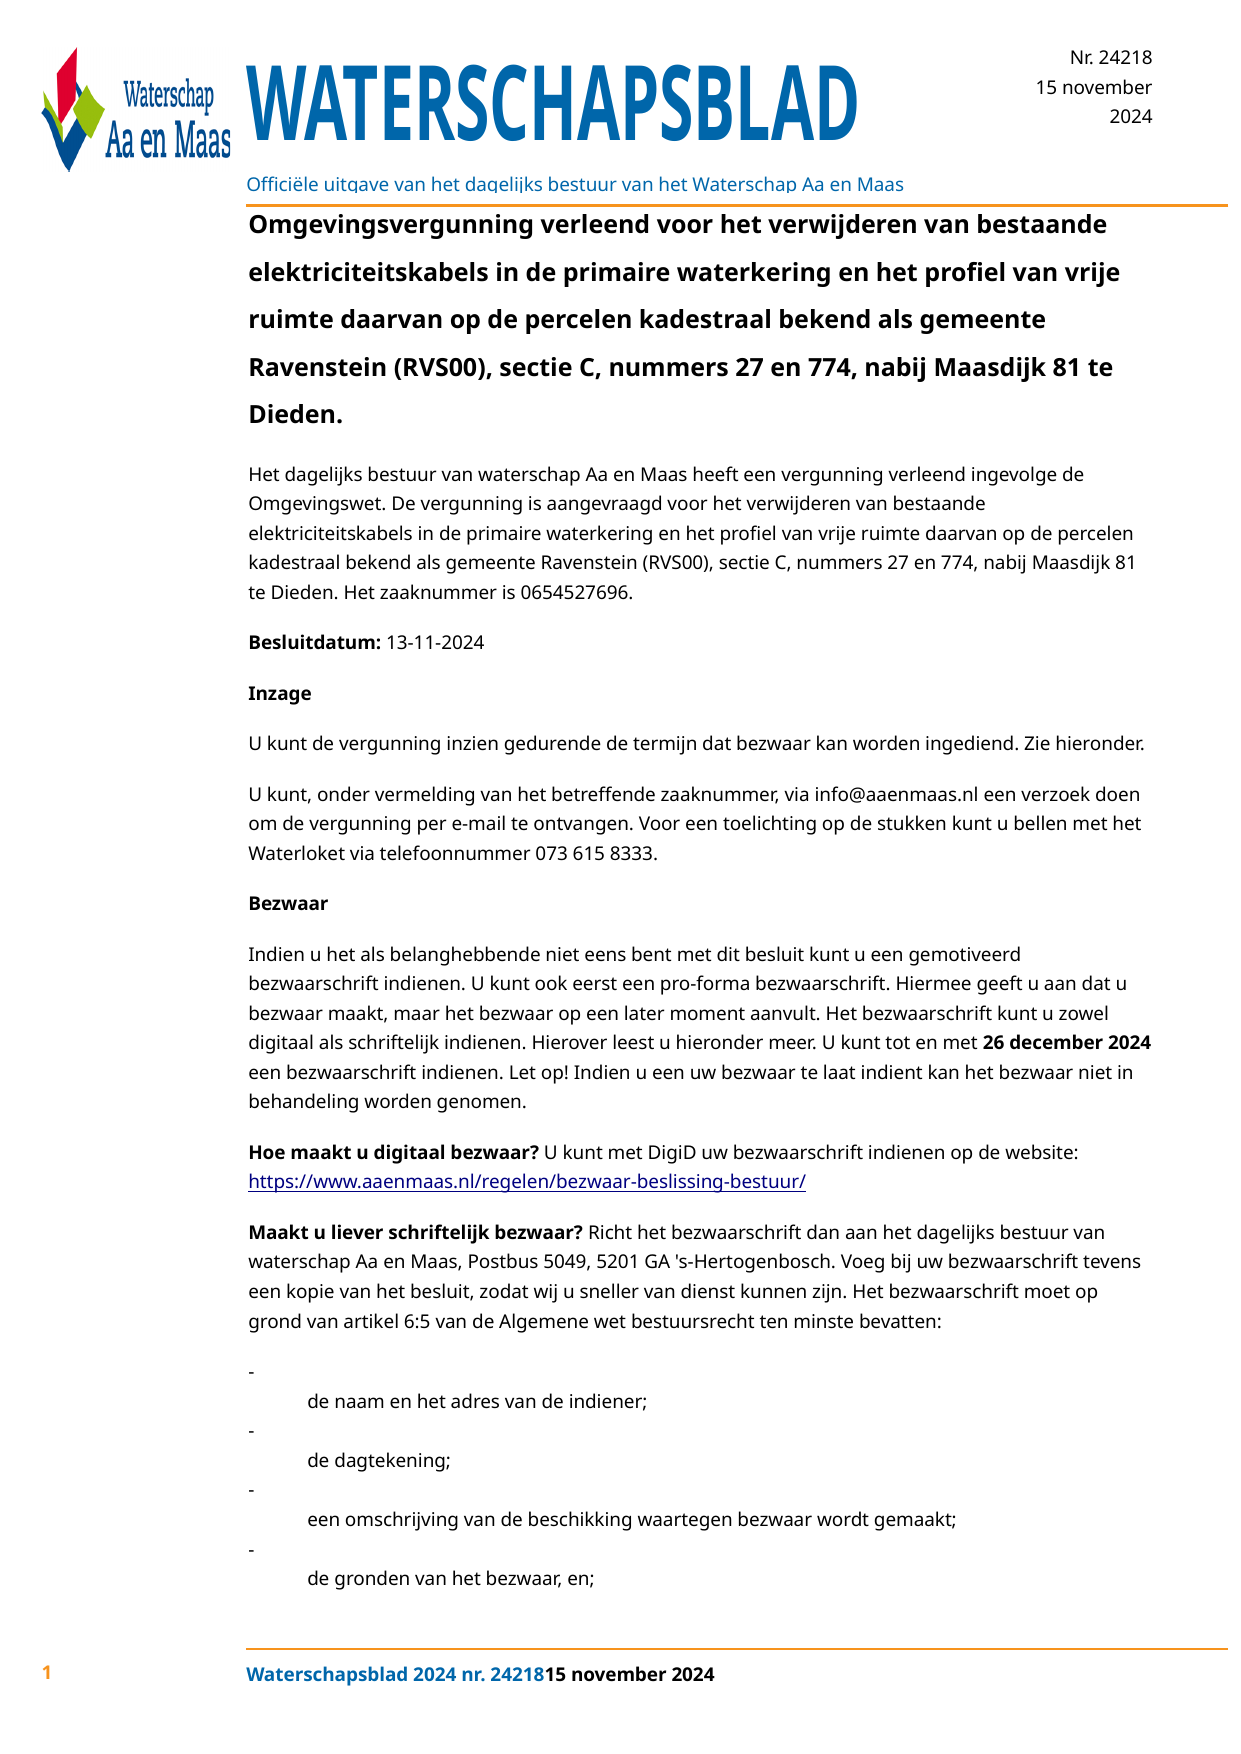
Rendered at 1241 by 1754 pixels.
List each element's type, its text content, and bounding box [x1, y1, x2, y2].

text Het dagelijks bestuur van waterschap Aa en Maas heeft een vergunning verleend ingevolge de Omgevingswet. De vergunning is aangevraagd voor het verwijderen van bestaande elektriciteitskabels in de primaire waterkering en het profiel van vrije ruimte daarvan op de percelen kadestraal bekend als gemeente Ravenstein (RVS00), sectie C, nummers 27 en 774, nabij Maasdijk 81 te Dieden. Het zaaknummer is 0654527696. [248, 461, 1152, 605]
text Inzage [248, 680, 1152, 706]
text Besluitdatum: 13-11-2024 [248, 629, 1152, 655]
text Maakt u liever schriftelijk bezwaar? Richt het bezwaarschrift dan aan het dagelijks bestuur van waterschap Aa en Maas, Postbus 5049, 5201 GA 's-Hertogenbosch. Voeg bij uw bezwaarschrift tevens een kopie van het besluit, zodat wij u sneller van dienst kunnen zijn. Het bezwaarschrift moet op grond van artikel 6:5 van de Algemene wet bestuursrecht ten minste bevatten: [248, 1219, 1152, 1333]
text Bezwaar [248, 890, 1152, 916]
text U kunt, onder vermelding van het betreffende zaaknummer, via info@aaenmaas.nl een verzoek doen om de vergunning per e-mail te ontvangen. Voor een toelichting op de stukken kunt u bellen met het Waterloket via telefoonnummer 073 615 8333. [248, 781, 1152, 866]
text Omgevingsvergunning verleend voor het verwijderen van bestaande elektriciteitskabels in de primaire waterkering en het profiel van vrije ruimte daarvan op de percelen kadestraal bekend als gemeente Ravenstein (RVS00), sectie C, nummers 27 en 774, nabij Maasdijk 81 te Dieden. [248, 207, 1152, 431]
list een omschrijving van de beschikking waartegen bezwaar wordt gemaakt; [248, 1506, 1152, 1532]
list de naam en het adres van de indiener; [248, 1388, 1152, 1413]
list de dagtekening; [248, 1447, 1152, 1473]
text U kunt de vergunning inzien gedurende de termijn dat bezwaar kan worden ingediend. Zie hieronder. [248, 730, 1152, 756]
text Indien u het als belanghebbende niet eens bent met dit besluit kunt u een gemotiveerd bezwaarschrift indienen. U kunt ook eerst een pro-forma bezwaarschrift. Hiermee geeft u aan dat u bezwaar maakt, maar het bezwaar op een later moment aanvult. Het bezwaarschrift kunt u zowel digitaal als schriftelijk indienen. Hierover leest u hieronder meer. U kunt tot en met 26 december 2024 een bezwaarschrift indienen. Let op! Indien u een uw bezwaar te laat indient kan het bezwaar niet in behandeling worden genomen. [248, 941, 1152, 1114]
text Hoe maakt u digitaal bezwaar? U kunt met DigiD uw bezwaarschrift indienen op de website: https://www.aaenmaas.nl/regelen/bezwaar-beslissing-bestuur/ [248, 1139, 1152, 1194]
list de gronden van het bezwaar, en; [248, 1565, 1152, 1591]
picture [41, 47, 231, 172]
